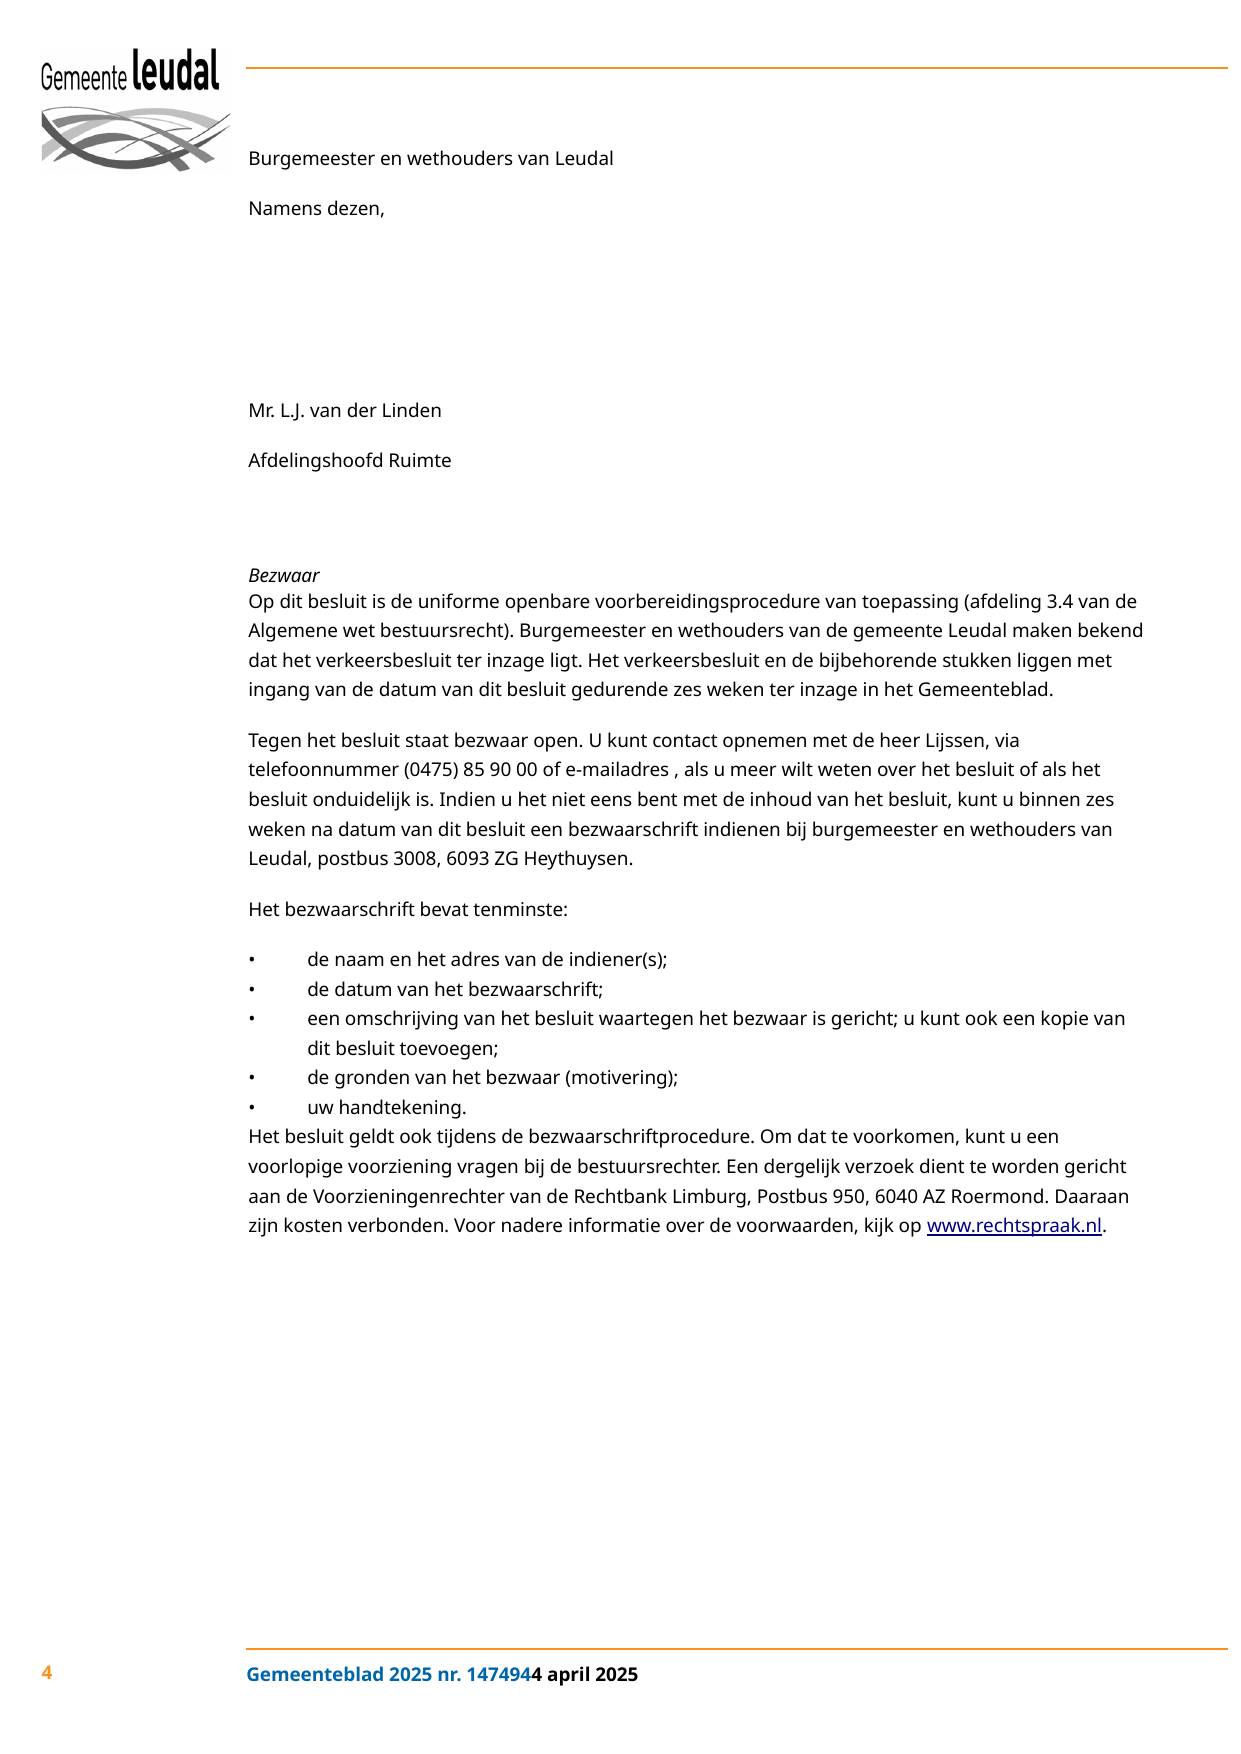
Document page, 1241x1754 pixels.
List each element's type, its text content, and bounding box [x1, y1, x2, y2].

text Bezwaar [248, 562, 1152, 588]
text Op dit besluit is de uniforme openbare voorbereidingsprocedure van toepassing (afdeling 3.4 van de Algemene wet bestuursrecht). Burgemeester en wethouders van de gemeente Leudal maken bekend dat het verkeersbesluit ter inzage ligt. Het verkeersbesluit en de bijbehorende stukken liggen met ingang van de datum van dit besluit gedurende zes weken ter inzage in het Gemeenteblad. [248, 588, 1152, 702]
text Het bezwaarschrift bevat tenminste: [248, 896, 1152, 921]
text Mr. L.J. van der Linden [248, 397, 1152, 423]
list de naam en het adres van de indiener(s); [248, 946, 1152, 972]
list de datum van het bezwaarschrift; [248, 976, 1152, 1001]
text Het besluit geldt ook tijdens de bezwaarschriftprocedure. Om dat te voorkomen, kunt u een voorlopige voorziening vragen bij de bestuursrechter. Een dergelijk verzoek dient te worden gericht aan de Voorzieningenrechter van de Rechtbank Limburg, Postbus 950, 6040 AZ Roermond. Daaraan zijn kosten verbonden. Voor nadere informatie over de voorwaarden, kijk op www.rechtspraak.nl. [248, 1124, 1152, 1238]
text Burgemeester en wethouders van Leudal [248, 145, 1152, 171]
text Afdelingshoofd Ruimte [248, 448, 1152, 473]
list uw handtekening. [248, 1094, 1152, 1120]
list een omschrijving van het besluit waartegen het bezwaar is gericht; u kunt ook een kopie van dit besluit toevoegen; [248, 1005, 1152, 1061]
text Tegen het besluit staat bezwaar open. U kunt contact opnemen met de heer Lijssen, via telefoonnummer (0475) 85 90 00 of e-mailadres , als u meer wilt weten over het besluit of als het besluit onduidelijk is. Indien u het niet eens bent met de inhoud van het besluit, kunt u binnen zes weken na datum van dit besluit een bezwaarschrift indienen bij burgemeester en wethouders van Leudal, postbus 3008, 6093 ZG Heythuysen. [248, 727, 1152, 871]
list de gronden van het bezwaar (motivering); [248, 1064, 1152, 1090]
picture [41, 47, 231, 172]
text Namens dezen, [248, 196, 1152, 221]
